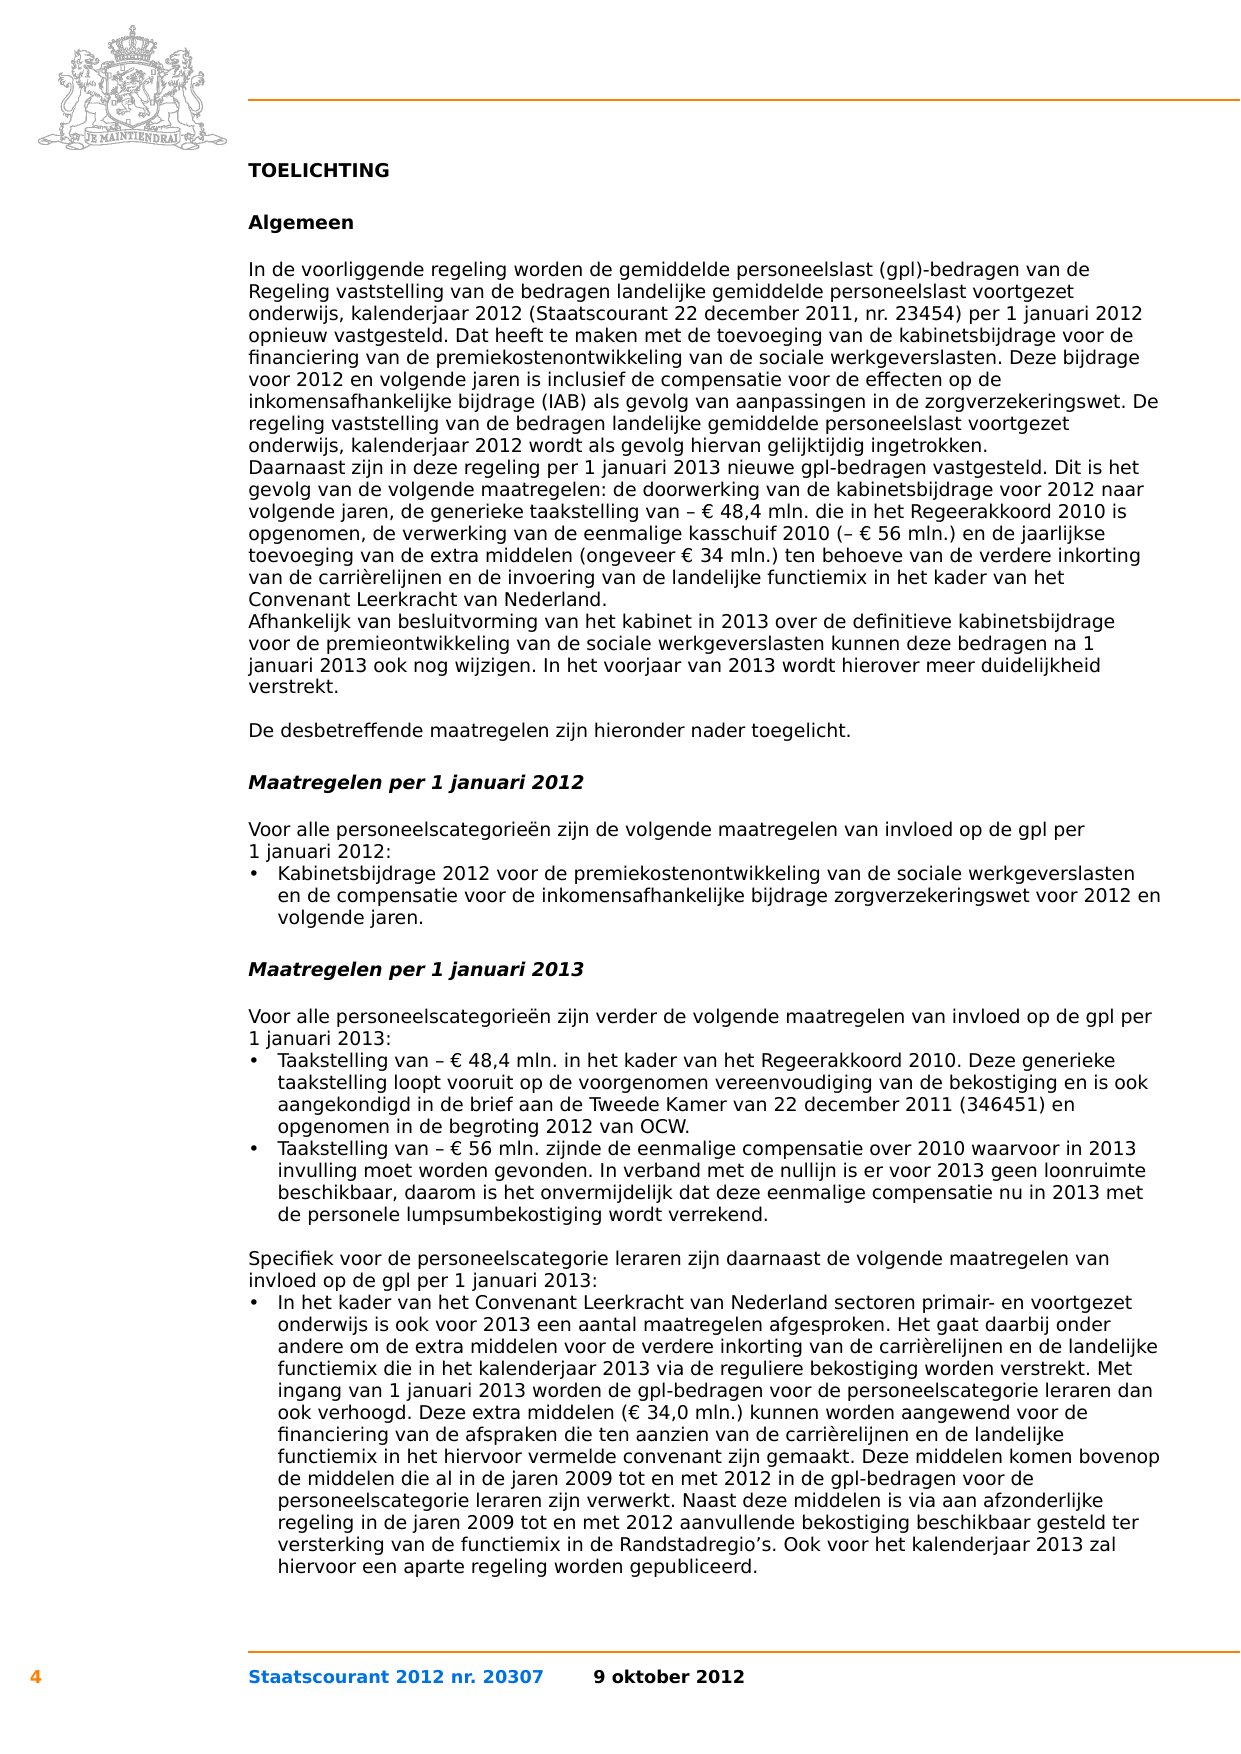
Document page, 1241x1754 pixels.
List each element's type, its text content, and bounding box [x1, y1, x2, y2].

text Voor alle personeelscategorieën zijn de volgende maatregelen van invloed op de gpl per 1 januari 2012: [248, 819, 1163, 863]
picture [38, 25, 227, 150]
text Afhankelijk van besluitvorming van het kabinet in 2013 over de definitieve kabinetsbijdrage voor de premieontwikkeling van de sociale werkgeverslasten kunnen deze bedragen na 1 januari 2013 ook nog wijzigen. In het voorjaar van 2013 wordt hierover meer duidelijkheid verstrekt. [248, 611, 1163, 698]
text In de voorliggende regeling worden de gemiddelde personeelslast (gpl)-bedragen van de Regeling vaststelling van de bedragen landelijke gemiddelde personeelslast voortgezet onderwijs, kalenderjaar 2012 (Staatscourant 22 december 2011, nr. 23454) per 1 januari 2012 opnieuw vastgesteld. Dat heeft te maken met de toevoeging van de kabinetsbijdrage voor de financiering van de premiekostenontwikkeling van de sociale werkgeverslasten. Deze bijdrage voor 2012 en volgende jaren is inclusief de compensatie voor de effecten op de inkomensafhankelijke bijdrage (IAB) als gevolg van aanpassingen in de zorgverzekeringswet. De regeling vaststelling van de bedragen landelijke gemiddelde personeelslast voortgezet onderwijs, kalenderjaar 2012 wordt als gevolg hiervan gelijktijdig ingetrokken. [248, 259, 1163, 457]
text De desbetreffende maatregelen zijn hieronder nader toegelicht. [248, 720, 1163, 742]
text Voor alle personeelscategorieën zijn verder de volgende maatregelen van invloed op de gpl per 1 januari 2013: [248, 1006, 1163, 1050]
text • Kabinetsbijdrage 2012 voor de premiekostenontwikkeling van de sociale werkgeverslasten en de compensatie voor de inkomensafhankelijke bijdrage zorgverzekeringswet voor 2012 en volgende jaren. [248, 863, 1163, 929]
subtitle Maatregelen per 1 januari 2013 [248, 959, 1163, 981]
text • Taakstelling van – € 48,4 mln. in het kader van het Regeerakkoord 2010. Deze generieke taakstelling loopt vooruit op de voorgenomen vereenvoudiging van de bekostiging en is ook aangekondigd in de brief aan de Tweede Kamer van 22 december 2011 (346451) en opgenomen in de begroting 2012 van OCW. [248, 1050, 1163, 1138]
subtitle Maatregelen per 1 januari 2012 [248, 772, 1163, 794]
subtitle TOELICHTING [248, 160, 1163, 182]
text Daarnaast zijn in deze regeling per 1 januari 2013 nieuwe gpl-bedragen vastgesteld. Dit is het gevolg van de volgende maatregelen: de doorwerking van de kabinetsbijdrage voor 2012 naar volgende jaren, de generieke taakstelling van – € 48,4 mln. die in het Regeerakkoord 2010 is opgenomen, de verwerking van de eenmalige kasschuif 2010 (– € 56 mln.) en de jaarlijkse toevoeging van de extra middelen (ongeveer € 34 mln.) ten behoeve van de verdere inkorting van de carrièrelijnen en de invoering van de landelijke functiemix in het kader van het Convenant Leerkracht van Nederland. [248, 457, 1163, 611]
text • Taakstelling van – € 56 mln. zijnde de eenmalige compensatie over 2010 waarvoor in 2013 invulling moet worden gevonden. In verband met de nullijn is er voor 2013 geen loonruimte beschikbaar, daarom is het onvermijdelijk dat deze eenmalige compensatie nu in 2013 met de personele lumpsumbekostiging wordt verrekend. [248, 1138, 1163, 1226]
text Specifiek voor de personeelscategorie leraren zijn daarnaast de volgende maatregelen van invloed op de gpl per 1 januari 2013: [248, 1248, 1163, 1292]
subtitle Algemeen [248, 212, 1163, 234]
text • In het kader van het Convenant Leerkracht van Nederland sectoren primair- en voortgezet onderwijs is ook voor 2013 een aantal maatregelen afgesproken. Het gaat daarbij onder andere om de extra middelen voor de verdere inkorting van de carrièrelijnen en de landelijke functiemix die in het kalenderjaar 2013 via de reguliere bekostiging worden verstrekt. Met ingang van 1 januari 2013 worden de gpl-bedragen voor de personeelscategorie leraren dan ook verhoogd. Deze extra middelen (€ 34,0 mln.) kunnen worden aangewend voor de financiering van de afspraken die ten aanzien van de carrièrelijnen en de landelijke functiemix in het hiervoor vermelde convenant zijn gemaakt. Deze middelen komen bovenop de middelen die al in de jaren 2009 tot en met 2012 in de gpl-bedragen voor de personeelscategorie leraren zijn verwerkt. Naast deze middelen is via aan afzonderlijke regeling in de jaren 2009 tot en met 2012 aanvullende bekostiging beschikbaar gesteld ter versterking van de functiemix in de Randstadregio’s. Ook voor het kalenderjaar 2013 zal hiervoor een aparte regeling worden gepubliceerd. [248, 1292, 1163, 1577]
